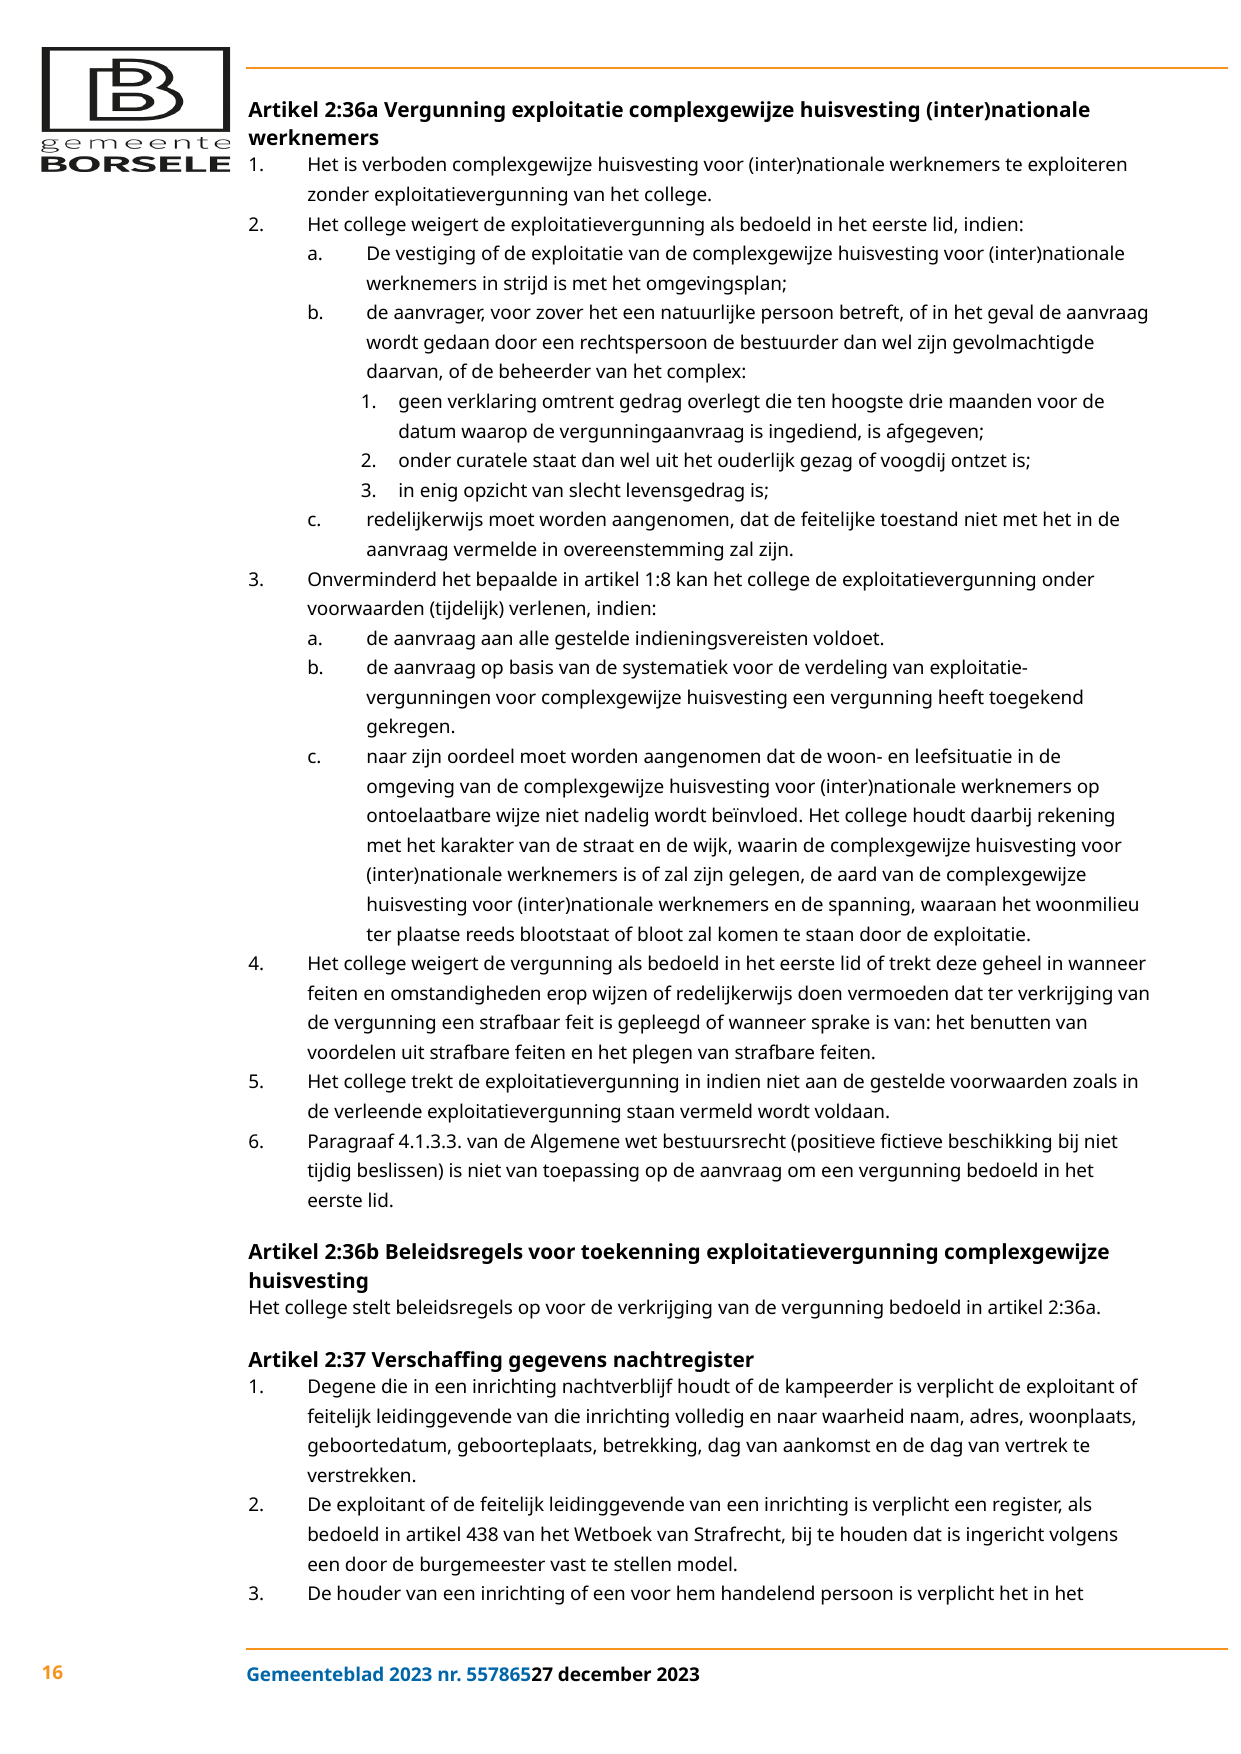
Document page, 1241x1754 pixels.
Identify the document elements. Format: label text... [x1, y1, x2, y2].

list Het college weigert de vergunning als bedoeld in het eerste lid of trekt deze geheel in wanneer feiten en omstandigheden erop wijzen of redelijkerwijs doen vermoeden dat ter verkrijging van de vergunning een strafbaar feit is gepleegd of wanneer sprake is van: het benutten van voordelen uit strafbare feiten en het plegen van strafbare feiten. [248, 950, 1152, 1065]
list de aanvraag aan alle gestelde indieningsvereisten voldoet. [307, 625, 1152, 651]
list Degene die in een inrichting nachtverblijf houdt of de kampeerder is verplicht de exploitant of feitelijk leidinggevende van die inrichting volledig en naar waarheid naam, adres, woonplaats, geboortedatum, geboorteplaats, betrekking, dag van aankomst en de dag van vertrek te verstrekken. [248, 1373, 1152, 1488]
list Het is verboden complexgewijze huisvesting voor (inter)nationale werknemers te exploiteren zonder exploitatievergunning van het college. [248, 152, 1152, 207]
list naar zijn oordeel moet worden aangenomen dat de woon- en leefsituatie in de omgeving van de complexgewijze huisvesting voor (inter)nationale werknemers op ontoelaatbare wijze niet nadelig wordt beïnvloed. Het college houdt daarbij rekening met het karakter van de straat en de wijk, waarin de complexgewijze huisvesting voor (inter)nationale werknemers is of zal zijn gelegen, de aard van de complexgewijze huisvesting voor (inter)nationale werknemers en de spanning, waaraan het woonmilieu ter plaatse reeds blootstaat of bloot zal komen te staan door de exploitatie. [307, 743, 1152, 947]
list Het college weigert de exploitatievergunning als bedoeld in het eerste lid, indien: [248, 211, 1152, 237]
list De vestiging of de exploitatie van de complexgewijze huisvesting voor (inter)nationale werknemers in strijd is met het omgevingsplan; [307, 240, 1152, 296]
text Het college stelt beleidsregels op voor de verkrijging van de vergunning bedoeld in artikel 2:36a. [248, 1294, 1152, 1320]
list geen verklaring omtrent gedrag overlegt die ten hoogste drie maanden voor de datum waarop de vergunningaanvraag is ingediend, is afgegeven; [361, 388, 1152, 444]
list Paragraaf 4.1.3.3. van de Algemene wet bestuursrecht (positieve fictieve beschikking bij niet tijdig beslissen) is niet van toepassing op de aanvraag om een vergunning bedoeld in het eerste lid. [248, 1128, 1152, 1213]
list De exploitant of de feitelijk leidinggevende van een inrichting is verplicht een register, als bedoeld in artikel 438 van het Wetboek van Strafrecht, bij te houden dat is ingericht volgens een door de burgemeester vast te stellen model. [248, 1492, 1152, 1576]
list de aanvrager, voor zover het een natuurlijke persoon betreft, of in het geval de aanvraag wordt gedaan door een rechtspersoon de bestuurder dan wel zijn gevolmachtigde daarvan, of de beheerder van het complex: [307, 299, 1152, 384]
text Artikel 2:37 Verschaffing gegevens nachtregister [248, 1345, 1152, 1373]
list in enig opzicht van slecht levensgedrag is; [361, 477, 1152, 503]
text Artikel 2:36b Beleidsregels voor toekenning exploitatievergunning complexgewijze huisvesting [248, 1237, 1152, 1294]
list De houder van een inrichting of een voor hem handelend persoon is verplicht het in het [248, 1580, 1152, 1606]
list Onverminderd het bepaalde in artikel 1:8 kan het college de exploitatievergunning onder voorwaarden (tijdelijk) verlenen, indien: [248, 566, 1152, 621]
text Artikel 2:36a Vergunning exploitatie complexgewijze huisvesting (inter)nationale werknemers [248, 95, 1152, 152]
list de aanvraag op basis van de systematiek voor de verdeling van exploitatie- vergunningen voor complexgewijze huisvesting een vergunning heeft toegekend gekregen. [307, 654, 1152, 739]
list redelijkerwijs moet worden aangenomen, dat de feitelijke toestand niet met het in de aanvraag vermelde in overeenstemming zal zijn. [307, 507, 1152, 562]
list onder curatele staat dan wel uit het ouderlijk gezag of voogdij ontzet is; [361, 447, 1152, 473]
list Het college trekt de exploitatievergunning in indien niet aan de gestelde voorwaarden zoals in de verleende exploitatievergunning staan vermeld wordt voldaan. [248, 1069, 1152, 1124]
picture [41, 47, 231, 172]
